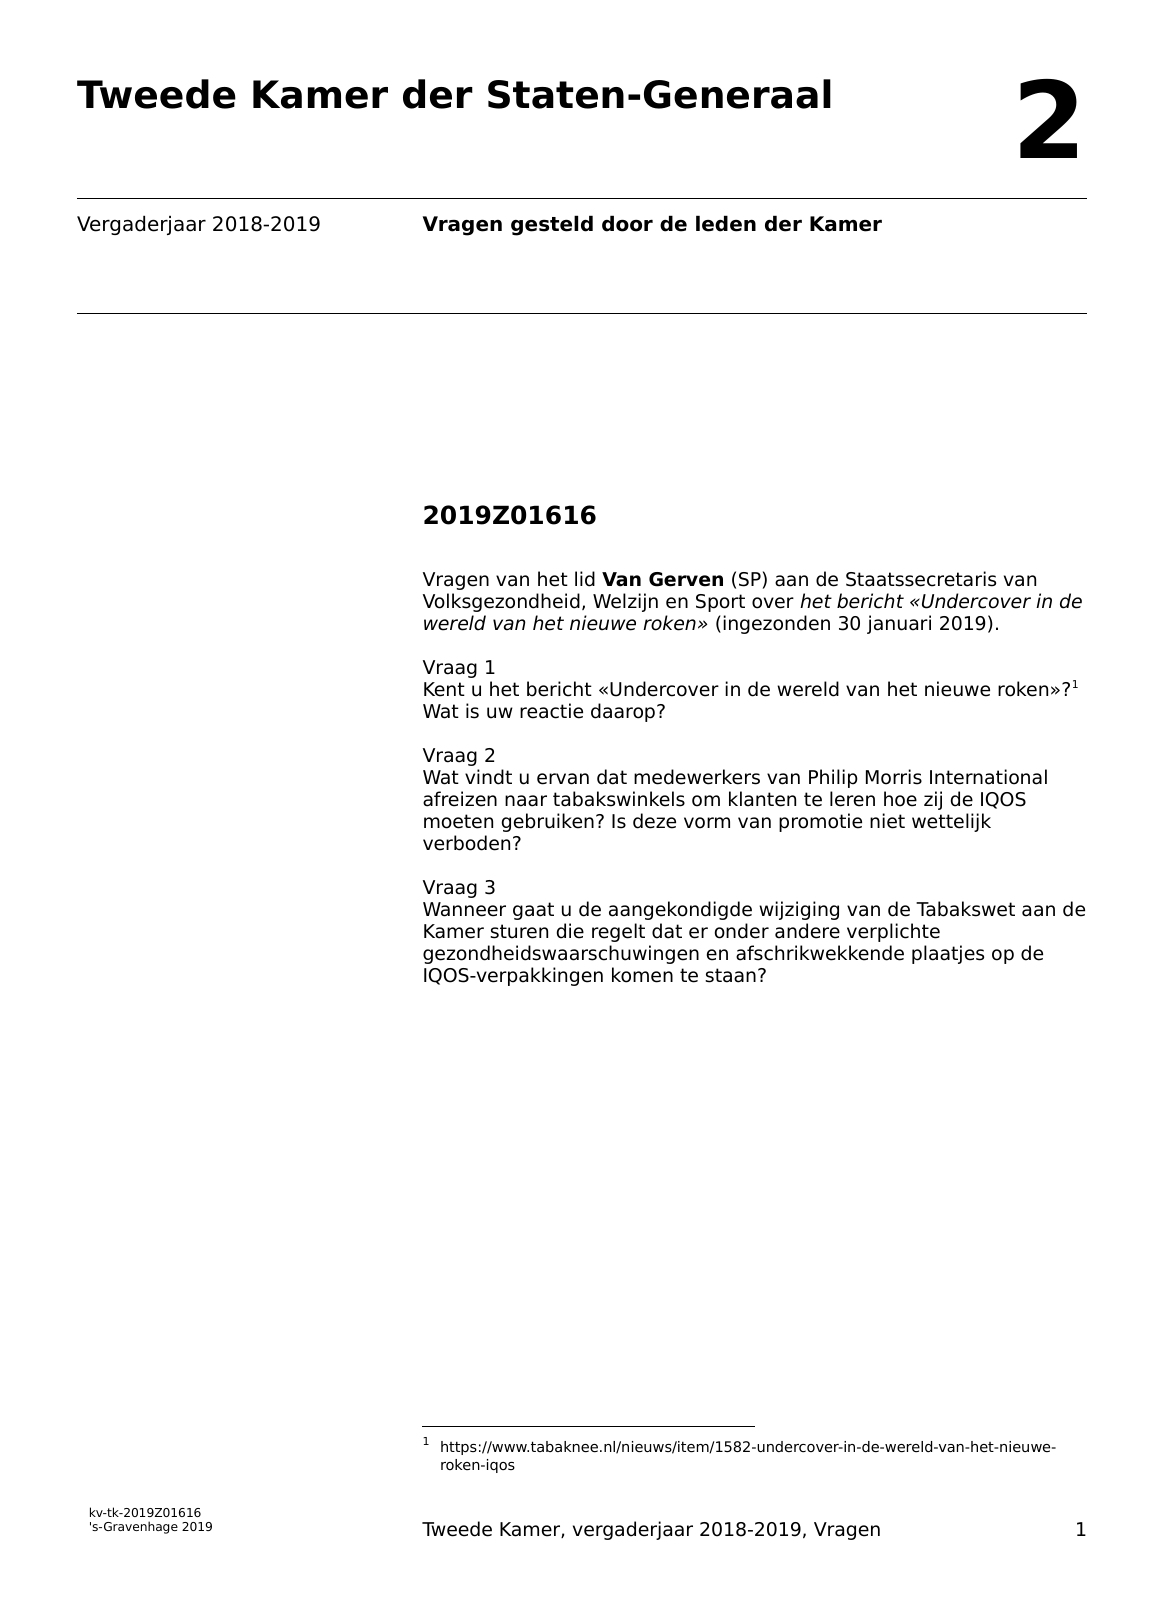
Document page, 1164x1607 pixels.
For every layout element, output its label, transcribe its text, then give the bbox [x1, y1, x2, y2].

table_header Tweede Kamer der Staten-Generaal [77, 59, 886, 198]
table_cell Vragen gesteld door de leden der Kamer [422, 199, 1087, 313]
text 2019Z01616 [422, 501, 1087, 531]
text 's-Gravenhage 2019 [88, 1520, 323, 1534]
text Vragen van het lid Van Gerven (SP) aan de Staatssecretaris van Volksgezondheid, Welzijn en Sport over het bericht «Undercover in de wereld van het nieuwe roken» (ingezonden 30 januari 2019). [422, 569, 1087, 635]
text kv-tk-2019Z01616 [88, 1506, 323, 1520]
text Kent u het bericht «Undercover in de wereld van het nieuwe roken»? Wat is uw reactie daarop? [422, 679, 1087, 723]
table_cell Vergaderjaar 2018-2019 [77, 199, 422, 313]
text https://www.tabaknee.nl/nieuws/item/1582-undercover-in-de-wereld-van-het-nieuwe-roken-iqos [422, 1435, 1087, 1474]
text Vraag 2 [422, 745, 1087, 767]
text Vraag 3 [422, 877, 1087, 899]
table_header 2 [886, 59, 1087, 198]
text Wat vindt u ervan dat medewerkers van Philip Morris International afreizen naar tabakswinkels om klanten te leren hoe zij de IQOS moeten gebruiken? Is deze vorm van promotie niet wettelijk verboden? [422, 767, 1087, 855]
text Vraag 1 [422, 657, 1087, 679]
text Wanneer gaat u de aangekondigde wijziging van de Tabakswet aan de Kamer sturen die regelt dat er onder andere verplichte gezondheidswaarschuwingen en afschrikwekkende plaatjes op de IQOS-verpakkingen komen te staan? [422, 899, 1087, 987]
